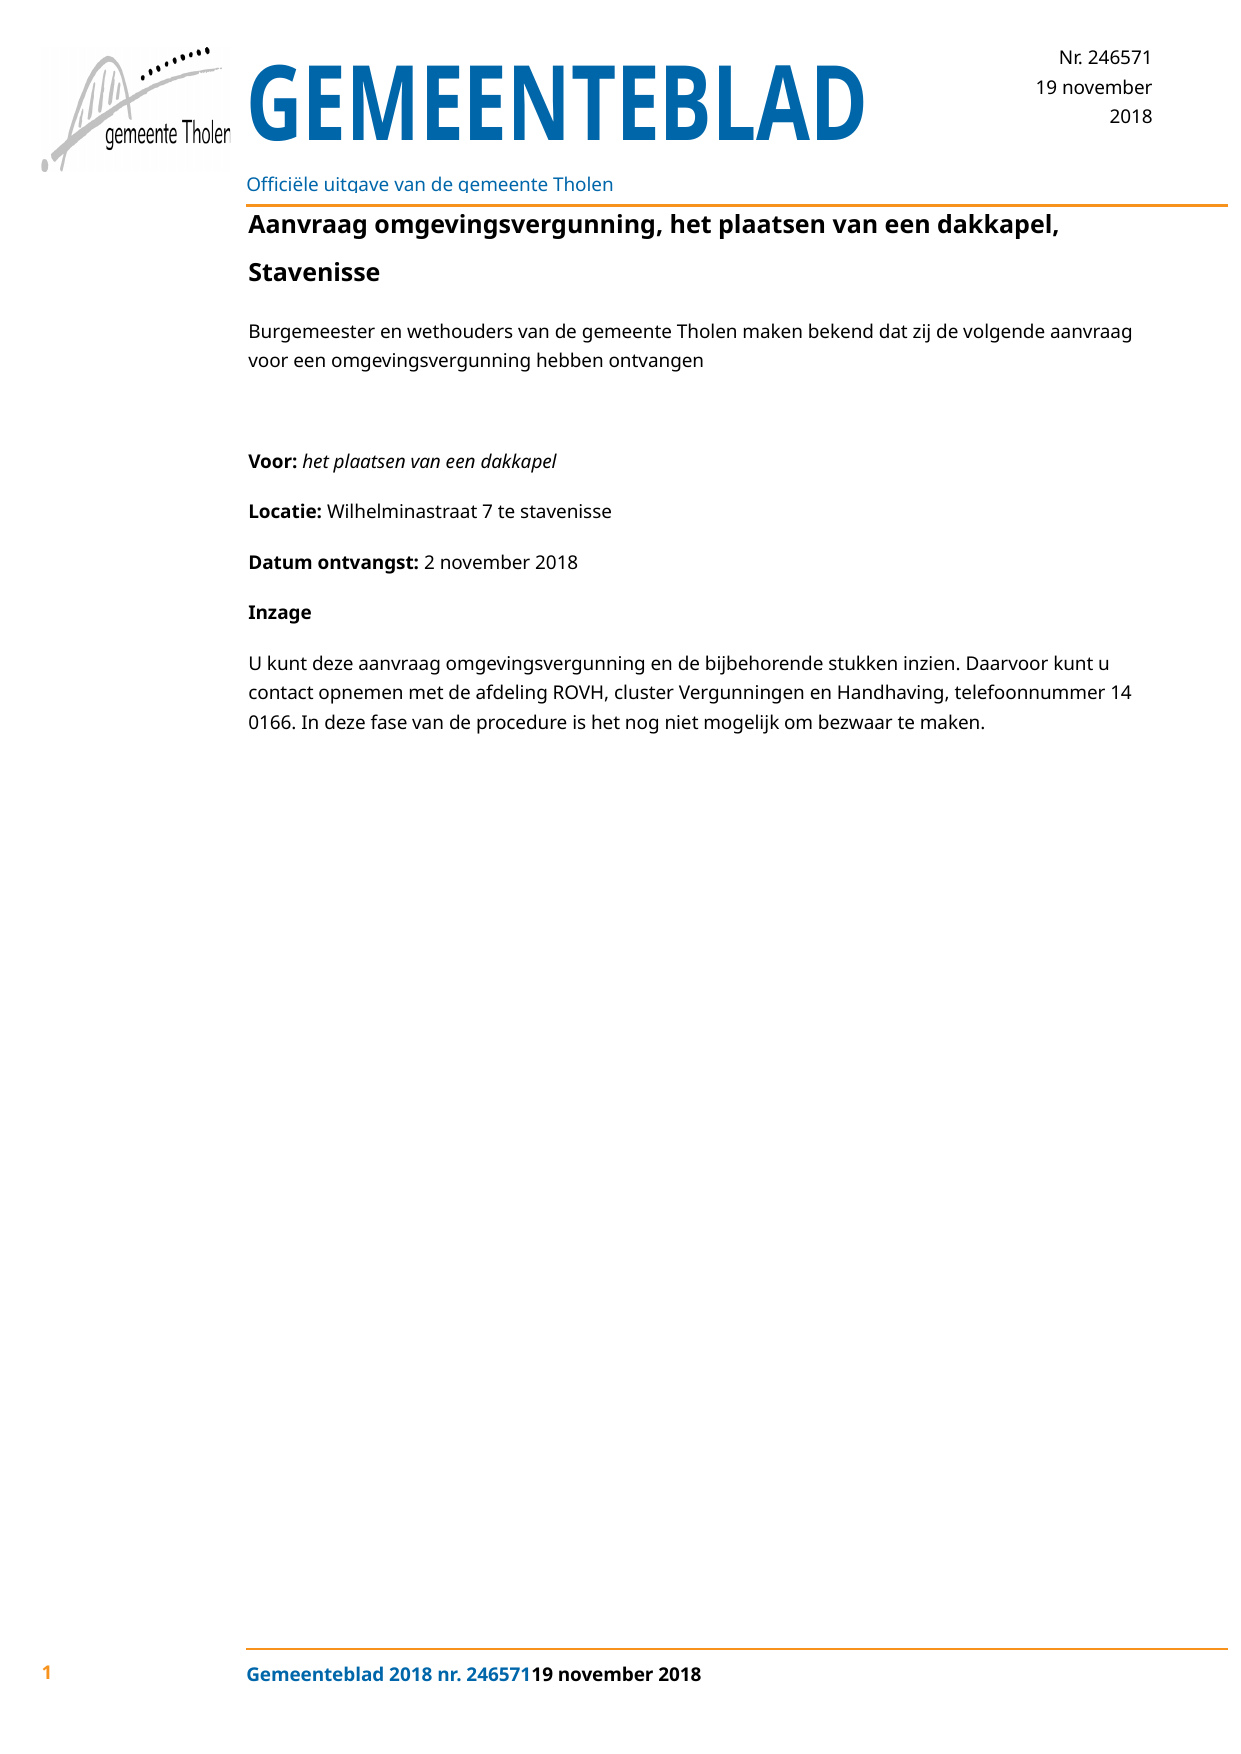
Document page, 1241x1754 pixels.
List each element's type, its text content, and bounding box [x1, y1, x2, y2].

text Aanvraag omgevingsvergunning, het plaatsen van een dakkapel, Stavenisse [248, 207, 1152, 288]
text Voor: het plaatsen van een dakkapel [248, 448, 1152, 474]
text Inzage [248, 599, 1152, 625]
text Burgemeester en wethouders van de gemeente Tholen maken bekend dat zij de volgende aanvraag voor een omgevingsvergunning hebben ontvangen [248, 318, 1152, 373]
text Locatie: Wilhelminastraat 7 te stavenisse [248, 499, 1152, 524]
picture [41, 47, 231, 172]
text Datum ontvangst: 2 november 2018 [248, 549, 1152, 575]
text U kunt deze aanvraag omgevingsvergunning en de bijbehorende stukken inzien. Daarvoor kunt u contact opnemen met de afdeling ROVH, cluster Vergunningen en Handhaving, telefoonnummer 14 0166. In deze fase van de procedure is het nog niet mogelijk om bezwaar te maken. [248, 650, 1152, 735]
